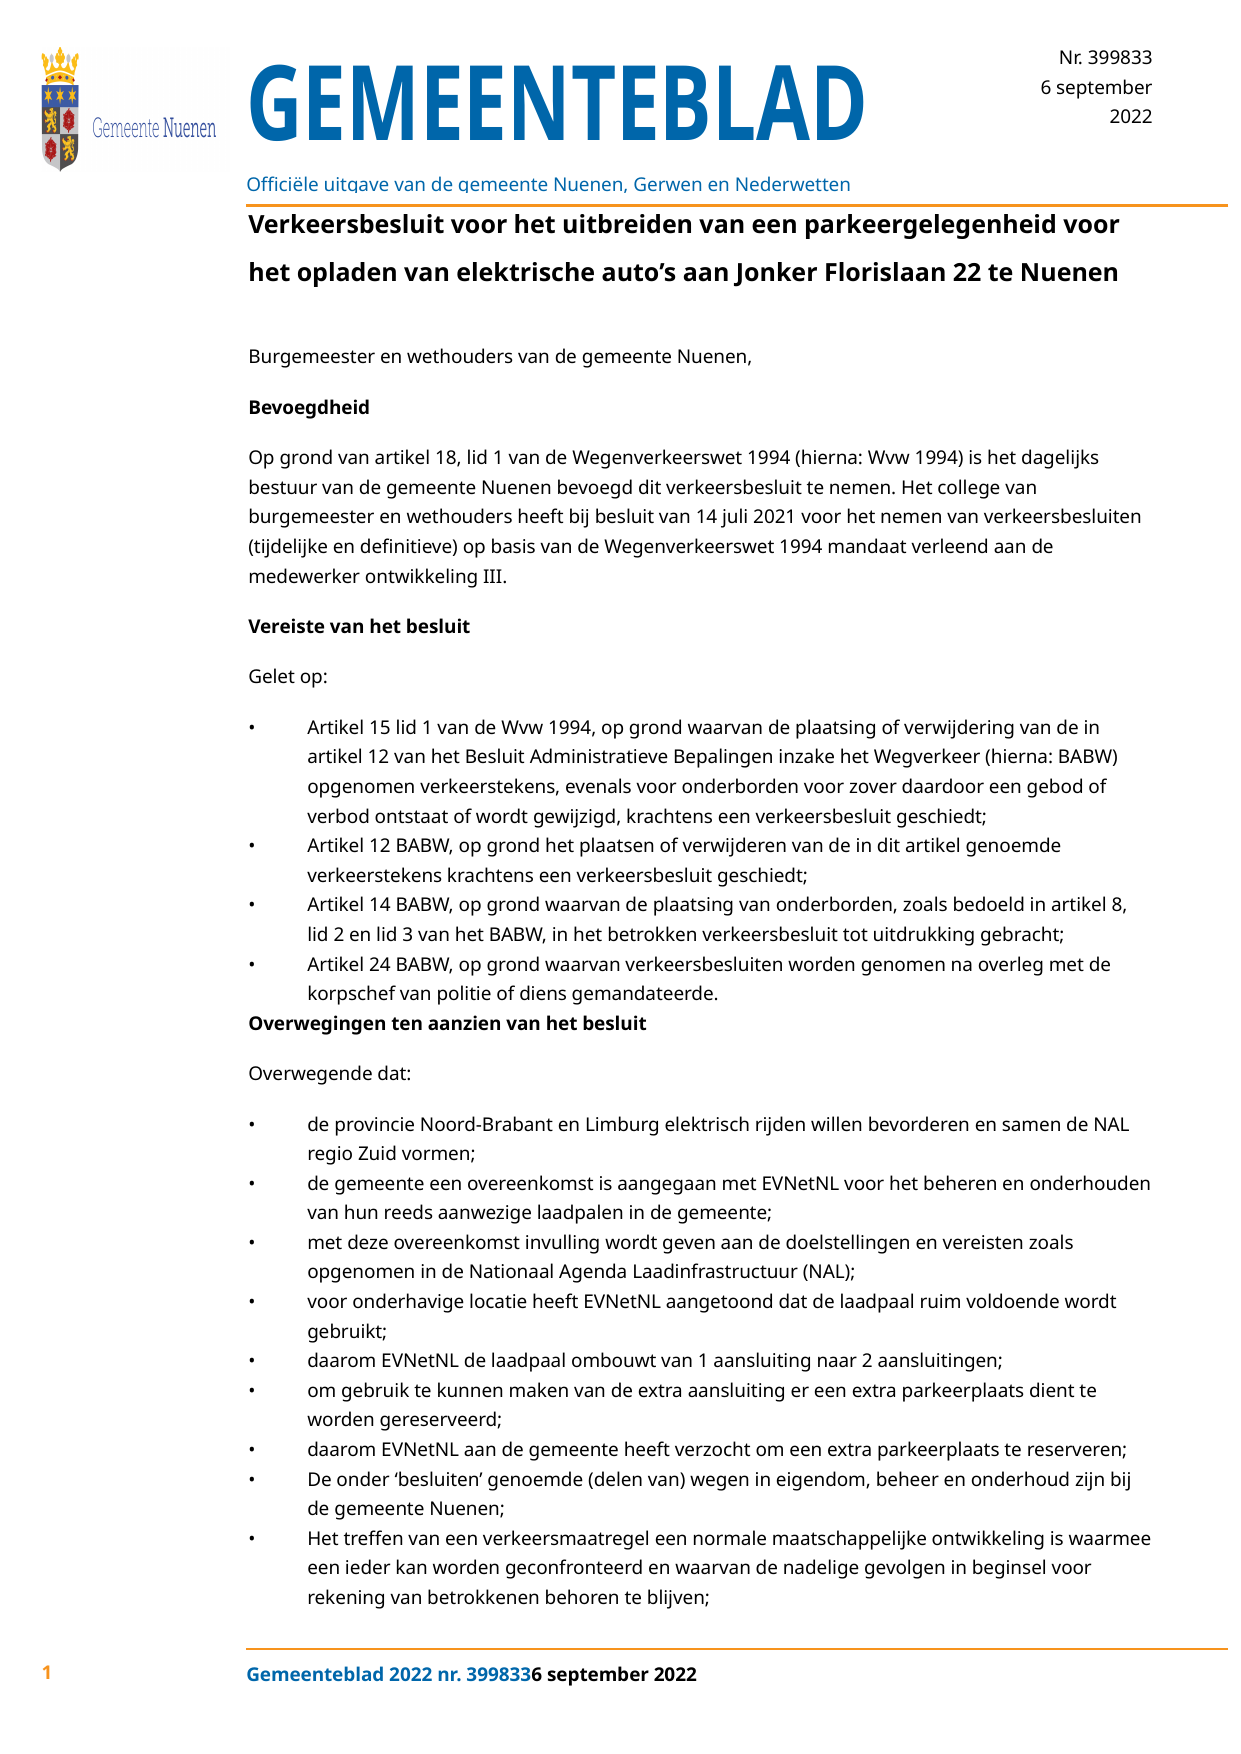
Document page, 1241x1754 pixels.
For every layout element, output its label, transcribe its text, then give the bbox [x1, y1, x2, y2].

list Artikel 12 BABW, op grond het plaatsen of verwijderen van de in dit artikel genoemde verkeerstekens krachtens een verkeersbesluit geschiedt; [248, 832, 1152, 888]
list De onder ‘besluiten’ genoemde (delen van) wegen in eigendom, beheer en onderhoud zijn bij de gemeente Nuenen; [248, 1466, 1152, 1521]
list voor onderhavige locatie heeft EVNetNL aangetoond dat de laadpaal ruim voldoende wordt gebruikt; [248, 1288, 1152, 1343]
list met deze overeenkomst invulling wordt geven aan de doelstellingen en vereisten zoals opgenomen in de Nationaal Agenda Laadinfrastructuur (NAL); [248, 1229, 1152, 1284]
list daarom EVNetNL de laadpaal ombouwt van 1 aansluiting naar 2 aansluitingen; [248, 1347, 1152, 1373]
list Artikel 15 lid 1 van de Wvw 1994, op grond waarvan de plaatsing of verwijdering van de in artikel 12 van het Besluit Administratieve Bepalingen inzake het Wegverkeer (hierna: BABW) opgenomen verkeerstekens, evenals voor onderborden voor zover daardoor een gebod of verbod ontstaat of wordt gewijzigd, krachtens een verkeersbesluit geschiedt; [248, 714, 1152, 828]
list Artikel 24 BABW, op grond waarvan verkeersbesluiten worden genomen na overleg met de korpschef van politie of diens gemandateerde. [248, 951, 1152, 1006]
text Overwegingen ten aanzien van het besluit [248, 1010, 1152, 1036]
list de provincie Noord-Brabant en Limburg elektrisch rijden willen bevorderen en samen de NAL regio Zuid vormen; [248, 1111, 1152, 1166]
list Artikel 14 BABW, op grond waarvan de plaatsing van onderborden, zoals bedoeld in artikel 8, lid 2 en lid 3 van het BABW, in het betrokken verkeersbesluit tot uitdrukking gebracht; [248, 892, 1152, 947]
list Het treffen van een verkeersmaatregel een normale maatschappelijke ontwikkeling is waarmee een ieder kan worden geconfronteerd en waarvan de nadelige gevolgen in beginsel voor rekening van betrokkenen behoren te blijven; [248, 1525, 1152, 1610]
text Verkeersbesluit voor het uitbreiden van een parkeergelegenheid voor het opladen van elektrische auto’s aan Jonker Florislaan 22 te Nuenen [248, 207, 1152, 288]
text Vereiste van het besluit [248, 613, 1152, 639]
text Op grond van artikel 18, lid 1 van de Wegenverkeerswet 1994 (hierna: Wvw 1994) is het dagelijks bestuur van de gemeente Nuenen bevoegd dit verkeersbesluit te nemen. Het college van burgemeester en wethouders heeft bij besluit van 14 juli 2021 voor het nemen van verkeersbesluiten (tijdelijke en definitieve) op basis van de Wegenverkeerswet 1994 mandaat verleend aan de medewerker ontwikkeling III. [248, 444, 1152, 588]
text Bevoegdheid [248, 394, 1152, 420]
text Burgemeester en wethouders van de gemeente Nuenen, [248, 344, 1152, 369]
text Gelet op: [248, 664, 1152, 689]
list om gebruik te kunnen maken van de extra aansluiting er een extra parkeerplaats dient te worden gereserveerd; [248, 1377, 1152, 1432]
picture [41, 47, 231, 172]
list de gemeente een overeenkomst is aangegaan met EVNetNL voor het beheren en onderhouden van hun reeds aanwezige laadpalen in de gemeente; [248, 1170, 1152, 1225]
text Overwegende dat: [248, 1060, 1152, 1086]
list daarom EVNetNL aan de gemeente heeft verzocht om een extra parkeerplaats te reserveren; [248, 1436, 1152, 1462]
